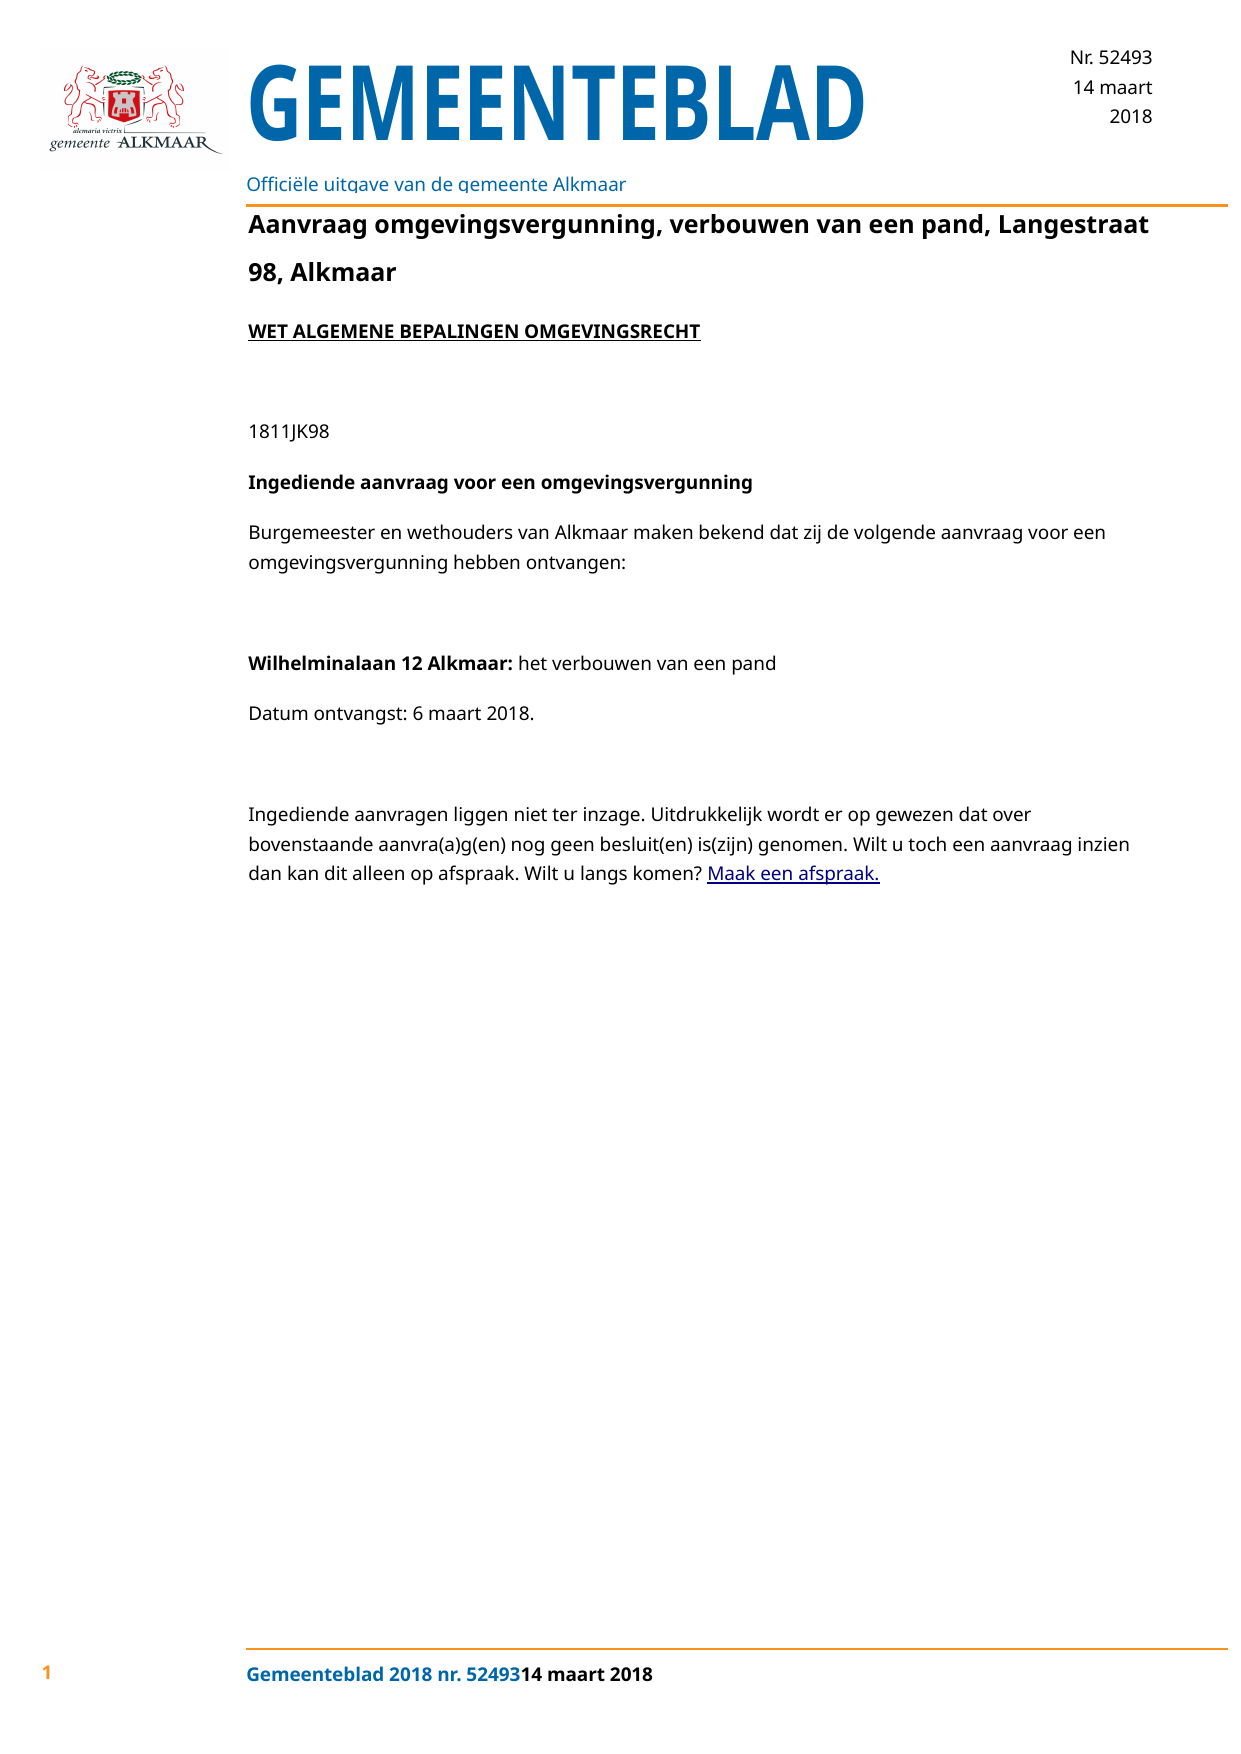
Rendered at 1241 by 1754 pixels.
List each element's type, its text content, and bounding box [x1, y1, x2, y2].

text WET ALGEMENE BEPALINGEN OMGEVINGSRECHT [248, 318, 1152, 344]
picture [41, 47, 231, 172]
text Wilhelminalaan 12 Alkmaar: het verbouwen van een pand [248, 650, 1152, 676]
text Burgemeester en wethouders van Alkmaar maken bekend dat zij de volgende aanvraag voor een omgevingsvergunning hebben ontvangen: [248, 519, 1152, 575]
text Aanvraag omgevingsvergunning, verbouwen van een pand, Langestraat 98, Alkmaar [248, 207, 1152, 288]
text Datum ontvangst: 6 maart 2018. [248, 700, 1152, 726]
text 1811JK98 [248, 419, 1152, 444]
text Ingediende aanvraag voor een omgevingsvergunning [248, 469, 1152, 495]
text Ingediende aanvragen liggen niet ter inzage. Uitdrukkelijk wordt er op gewezen dat over bovenstaande aanvra(a)g(en) nog geen besluit(en) is(zijn) genomen. Wilt u toch een aanvraag inzien dan kan dit alleen op afspraak. Wilt u langs komen? Maak een afspraak. [248, 801, 1152, 886]
